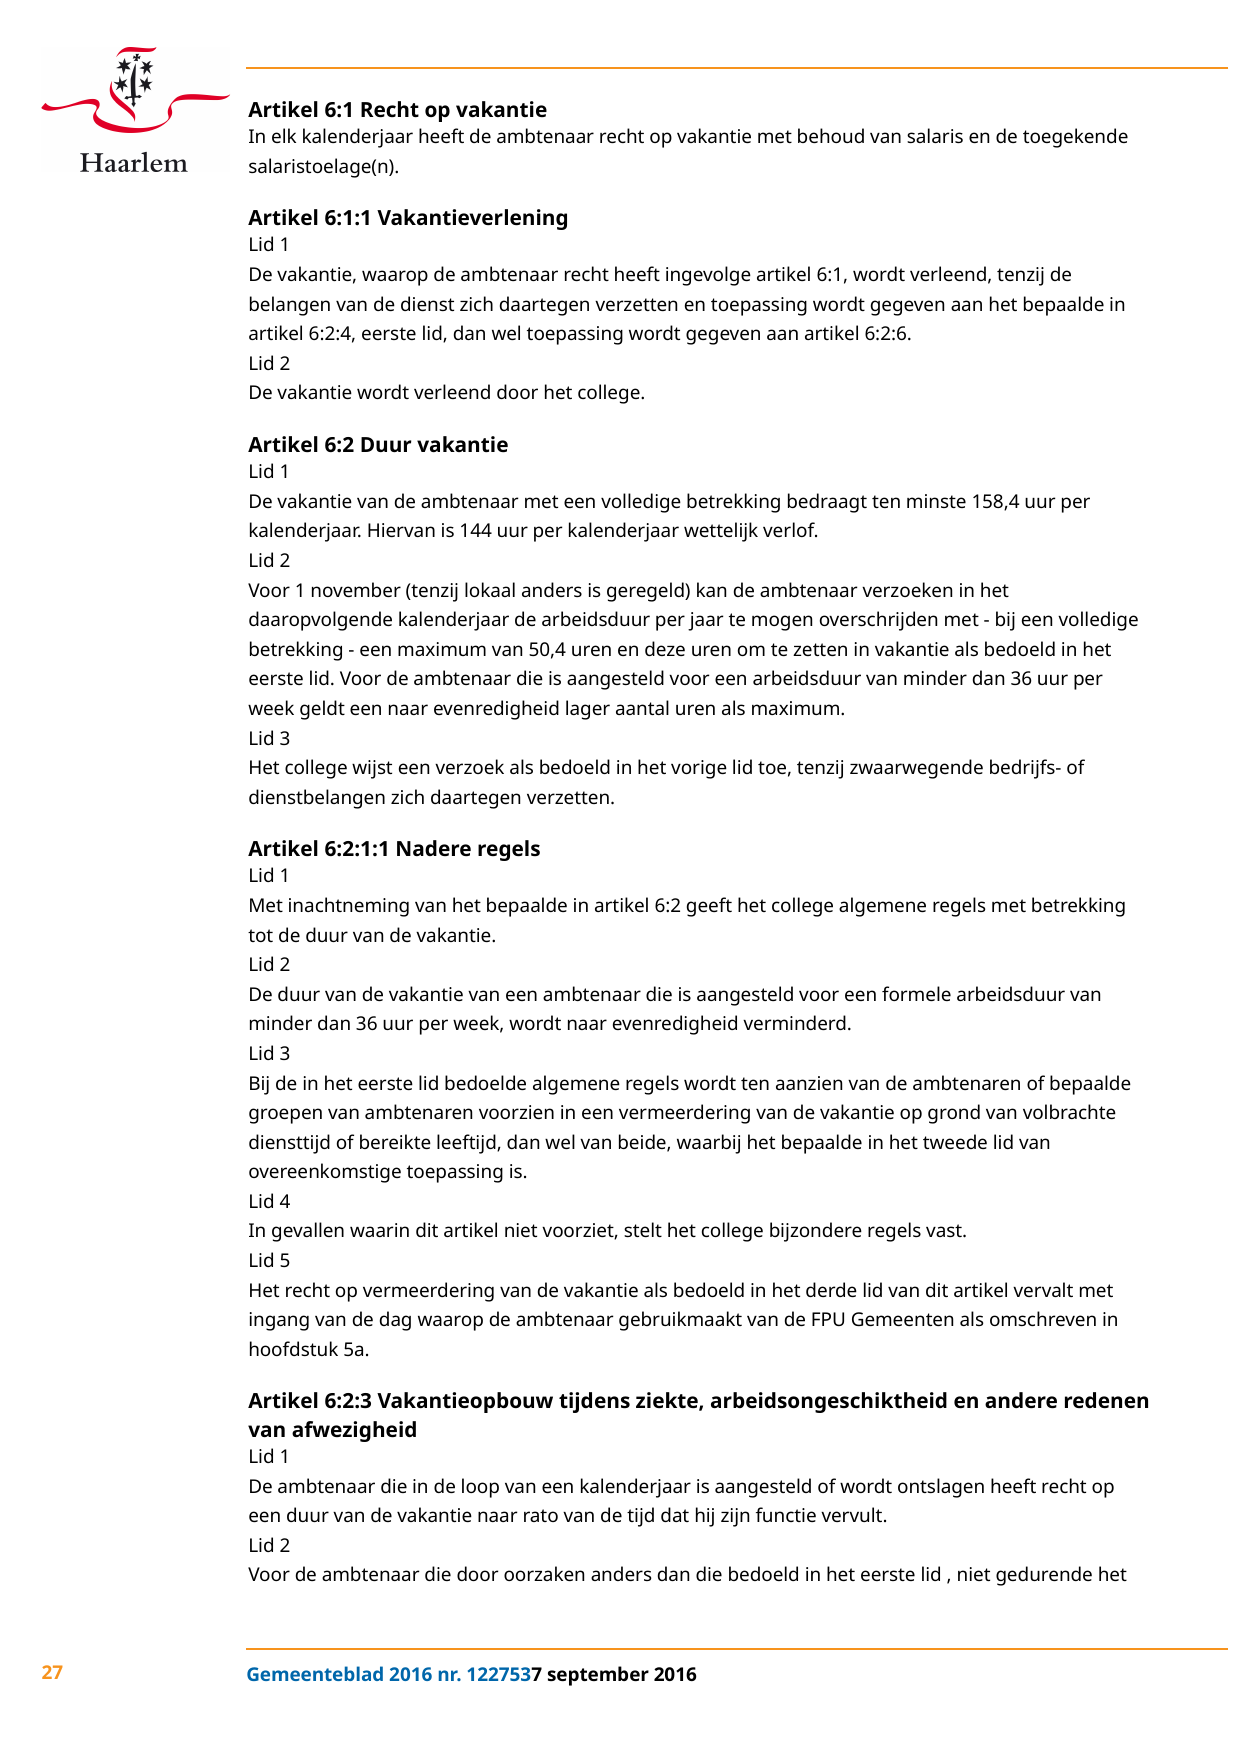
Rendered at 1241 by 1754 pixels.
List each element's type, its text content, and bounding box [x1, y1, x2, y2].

text Lid 3 [248, 1040, 1152, 1066]
text De vakantie van de ambtenaar met een volledige betrekking bedraagt ten minste 158,4 uur per kalenderjaar. Hiervan is 144 uur per kalenderjaar wettelijk verlof. [248, 488, 1152, 543]
text De ambtenaar die in de loop van een kalenderjaar is aangesteld of wordt ontslagen heeft recht op een duur van de vakantie naar rato van de tijd dat hij zijn functie vervult. [248, 1473, 1152, 1528]
text Artikel 6:1:1 Vakantieverlening [248, 203, 1152, 232]
text De vakantie, waarop de ambtenaar recht heeft ingevolge artikel 6:1, wordt verleend, tenzij de belangen van de dienst zich daartegen verzetten en toepassing wordt gegeven aan het bepaalde in artikel 6:2:4, eerste lid, dan wel toepassing wordt gegeven aan artikel 6:2:6. [248, 261, 1152, 346]
text Het recht op vermeerdering van de vakantie als bedoeld in het derde lid van dit artikel vervalt met ingang van de dag waarop de ambtenaar gebruikmaakt van de FPU Gemeenten als omschreven in hoofdstuk 5a. [248, 1277, 1152, 1362]
text Bij de in het eerste lid bedoelde algemene regels wordt ten aanzien van de ambtenaren of bepaalde groepen van ambtenaren voorzien in een vermeerdering van de vakantie op grond van volbrachte diensttijd of bereikte leeftijd, dan wel van beide, waarbij het bepaalde in het tweede lid van overeenkomstige toepassing is. [248, 1070, 1152, 1184]
text Lid 5 [248, 1247, 1152, 1273]
text Artikel 6:2 Duur vakantie [248, 430, 1152, 458]
picture [41, 47, 231, 172]
text Voor de ambtenaar die door oorzaken anders dan die bedoeld in het eerste lid , niet gedurende het [248, 1562, 1152, 1587]
text Lid 2 [248, 951, 1152, 977]
text Lid 1 [248, 1443, 1152, 1469]
text In gevallen waarin dit artikel niet voorziet, stelt het college bijzondere regels vast. [248, 1218, 1152, 1243]
text Artikel 6:1 Recht op vakantie [248, 95, 1152, 123]
text Artikel 6:2:1:1 Nadere regels [248, 834, 1152, 863]
text Het college wijst een verzoek als bedoeld in het vorige lid toe, tenzij zwaarwegende bedrijfs- of dienstbelangen zich daartegen verzetten. [248, 754, 1152, 809]
text Lid 2 [248, 547, 1152, 573]
text De vakantie wordt verleend door het college. [248, 379, 1152, 405]
text Artikel 6:2:3 Vakantieopbouw tijdens ziekte, arbeidsongeschiktheid en andere redenen van afwezigheid [248, 1386, 1152, 1443]
text Met inachtneming van het bepaalde in artikel 6:2 geeft het college algemene regels met betrekking tot de duur van de vakantie. [248, 892, 1152, 948]
text Lid 1 [248, 232, 1152, 257]
text Lid 2 [248, 350, 1152, 376]
text Lid 4 [248, 1188, 1152, 1214]
text De duur van de vakantie van een ambtenaar die is aangesteld voor een formele arbeidsduur van minder dan 36 uur per week, wordt naar evenredigheid verminderd. [248, 981, 1152, 1036]
text Lid 3 [248, 725, 1152, 750]
text In elk kalenderjaar heeft de ambtenaar recht op vakantie met behoud van salaris en de toegekende salaristoelage(n). [248, 123, 1152, 178]
text Lid 1 [248, 458, 1152, 484]
text Voor 1 november (tenzij lokaal anders is geregeld) kan de ambtenaar verzoeken in het daaropvolgende kalenderjaar de arbeidsduur per jaar te mogen overschrijden met - bij een volledige betrekking - een maximum van 50,4 uren en deze uren om te zetten in vakantie als bedoeld in het eerste lid. Voor de ambtenaar die is aangesteld voor een arbeidsduur van minder dan 36 uur per week geldt een naar evenredigheid lager aantal uren als maximum. [248, 577, 1152, 721]
text Lid 2 [248, 1532, 1152, 1558]
text Lid 1 [248, 863, 1152, 888]
